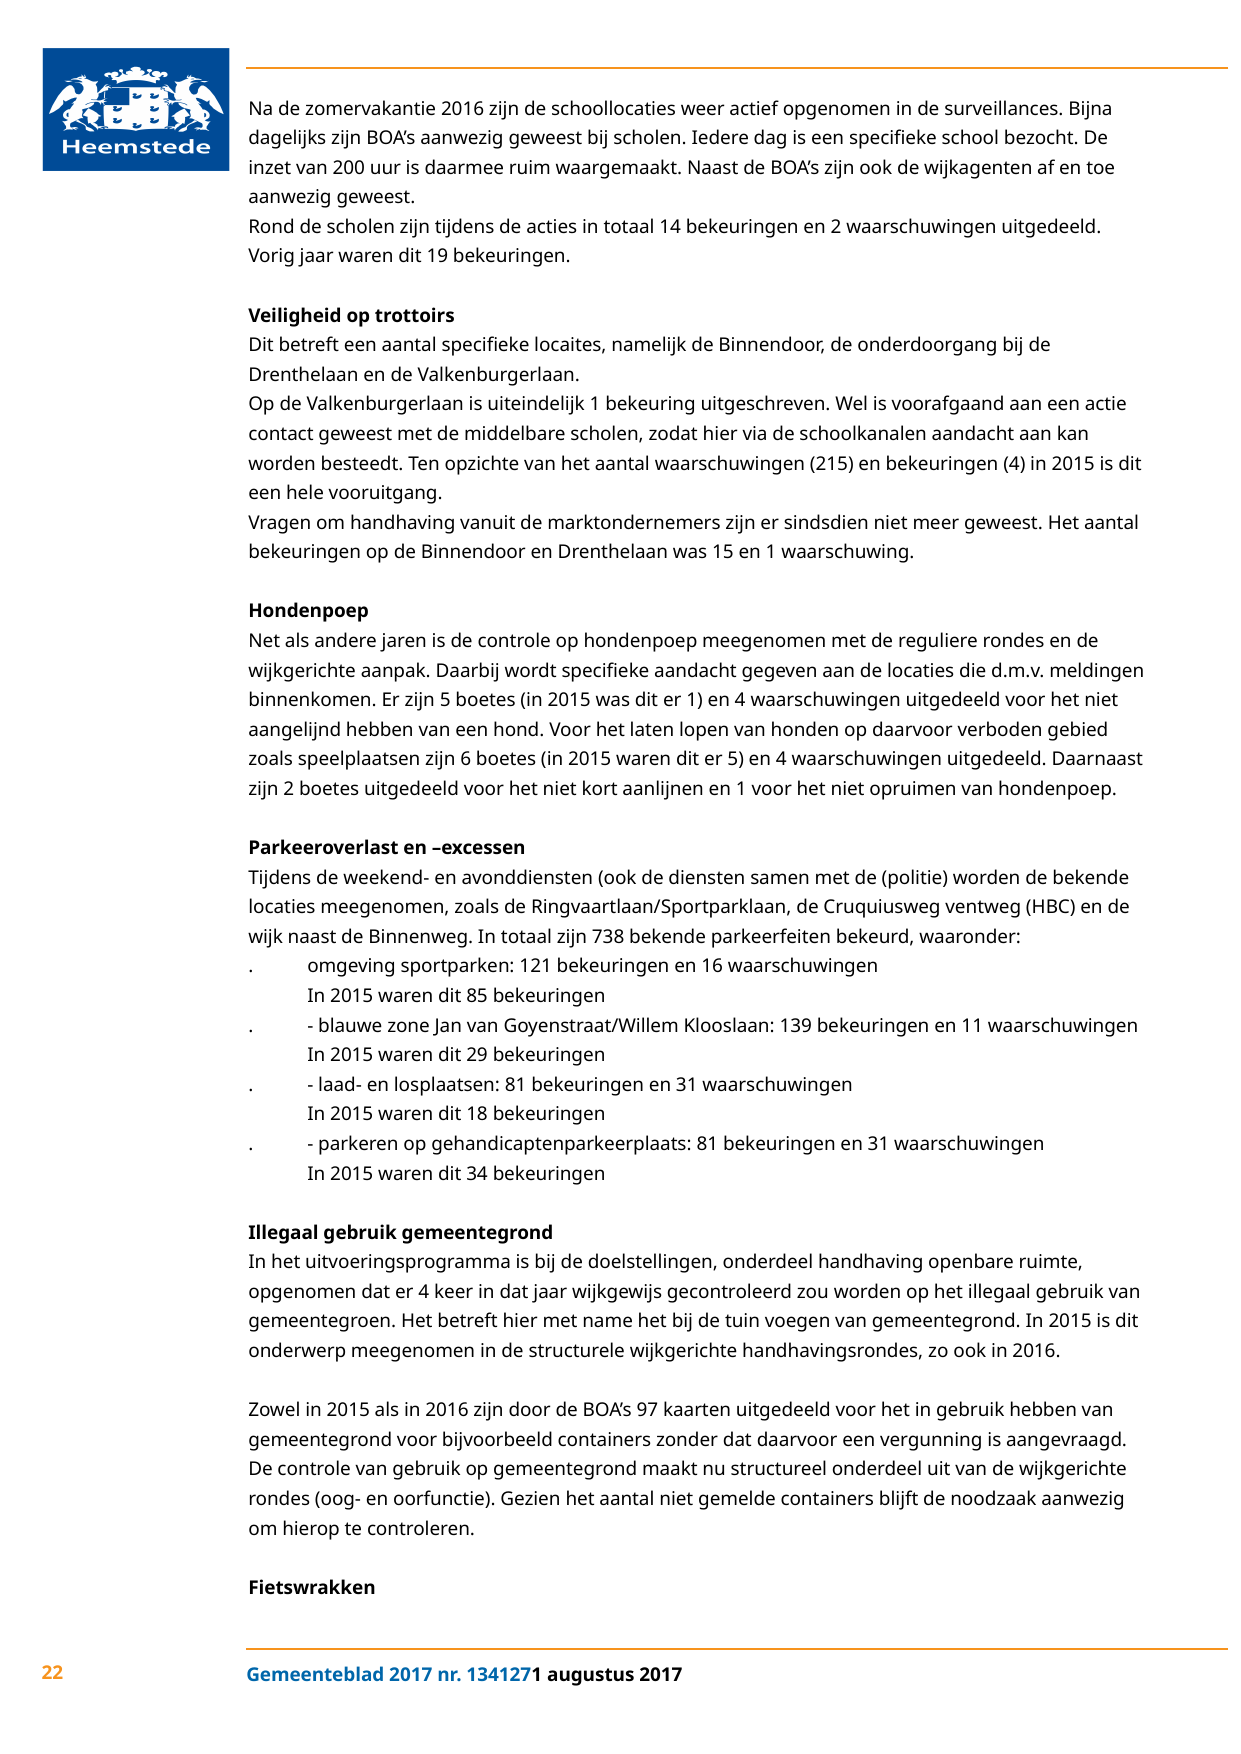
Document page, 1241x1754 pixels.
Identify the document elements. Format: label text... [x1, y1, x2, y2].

list In 2015 waren dit 34 bekeuringen [248, 1160, 1152, 1186]
text Op de Valkenburgerlaan is uiteindelijk 1 bekeuring uitgeschreven. Wel is voorafgaand aan een actie contact geweest met de middelbare scholen, zodat hier via de schoolkanalen aandacht aan kan worden besteedt. Ten opzichte van het aantal waarschuwingen (215) en bekeuringen (4) in 2015 is dit een hele vooruitgang. [248, 391, 1152, 505]
list In 2015 waren dit 85 bekeuringen [248, 982, 1152, 1008]
text Hondenpoep [248, 598, 1152, 623]
text In het uitvoeringsprogramma is bij de doelstellingen, onderdeel handhaving openbare ruimte, opgenomen dat er 4 keer in dat jaar wijkgewijs gecontroleerd zou worden op het illegaal gebruik van gemeentegroen. Het betreft hier met name het bij de tuin voegen van gemeentegrond. In 2015 is dit onderwerp meegenomen in de structurele wijkgerichte handhavingsrondes, zo ook in 2016. [248, 1248, 1152, 1363]
text Parkeeroverlast en –excessen [248, 834, 1152, 860]
list - parkeren op gehandicaptenparkeerplaats: 81 bekeuringen en 31 waarschuwingen [248, 1130, 1152, 1156]
list In 2015 waren dit 29 bekeuringen [248, 1041, 1152, 1067]
list - laad- en losplaatsen: 81 bekeuringen en 31 waarschuwingen [248, 1071, 1152, 1097]
text Veiligheid op trottoirs [248, 302, 1152, 328]
text Dit betreft een aantal specifieke locaites, namelijk de Binnendoor, de onderdoorgang bij de Drenthelaan en de Valkenburgerlaan. [248, 331, 1152, 387]
text Tijdens de weekend- en avonddiensten (ook de diensten samen met de (politie) worden de bekende locaties meegenomen, zoals de Ringvaartlaan/Sportparklaan, de Cruquiusweg ventweg (HBC) en de wijk naast de Binnenweg. In totaal zijn 738 bekende parkeerfeiten bekeurd, waaronder: [248, 864, 1152, 949]
text Illegaal gebruik gemeentegrond [248, 1219, 1152, 1245]
text Net als andere jaren is de controle op hondenpoep meegenomen met de reguliere rondes en de wijkgerichte aanpak. Daarbij wordt specifieke aandacht gegeven aan de locaties die d.m.v. meldingen binnenkomen. Er zijn 5 boetes (in 2015 was dit er 1) en 4 waarschuwingen uitgedeeld voor het niet aangelijnd hebben van een hond. Voor het laten lopen van honden op daarvoor verboden gebied zoals speelplaatsen zijn 6 boetes (in 2015 waren dit er 5) en 4 waarschuwingen uitgedeeld. Daarnaast zijn 2 boetes uitgedeeld voor het niet kort aanlijnen en 1 voor het niet opruimen van hondenpoep. [248, 627, 1152, 801]
list omgeving sportparken: 121 bekeuringen en 16 waarschuwingen [248, 953, 1152, 978]
text Zowel in 2015 als in 2016 zijn door de BOA’s 97 kaarten uitgedeeld voor het in gebruik hebben van gemeentegrond voor bijvoorbeeld containers zonder dat daarvoor een vergunning is aangevraagd. De controle van gebruik op gemeentegrond maakt nu structureel onderdeel uit van de wijkgerichte rondes (oog- en oorfunctie). Gezien het aantal niet gemelde containers blijft de noodzaak aanwezig om hierop te controleren. [248, 1396, 1152, 1541]
text Fietswrakken [248, 1574, 1152, 1600]
text Vragen om handhaving vanuit de marktondernemers zijn er sindsdien niet meer geweest. Het aantal bekeuringen op de Binnendoor en Drenthelaan was 15 en 1 waarschuwing. [248, 509, 1152, 564]
text Na de zomervakantie 2016 zijn de schoollocaties weer actief opgenomen in de surveillances. Bijna dagelijks zijn BOA’s aanwezig geweest bij scholen. Iedere dag is een specifieke school bezocht. De inzet van 200 uur is daarmee ruim waargemaakt. Naast de BOA’s zijn ook de wijkagenten af en toe aanwezig geweest. [248, 95, 1152, 209]
list - blauwe zone Jan van Goyenstraat/Willem Klooslaan: 139 bekeuringen en 11 waarschuwingen [248, 1012, 1152, 1038]
text Rond de scholen zijn tijdens de acties in totaal 14 bekeuringen en 2 waarschuwingen uitgedeeld. Vorig jaar waren dit 19 bekeuringen. [248, 213, 1152, 268]
list In 2015 waren dit 18 bekeuringen [248, 1101, 1152, 1126]
picture [41, 47, 231, 172]
